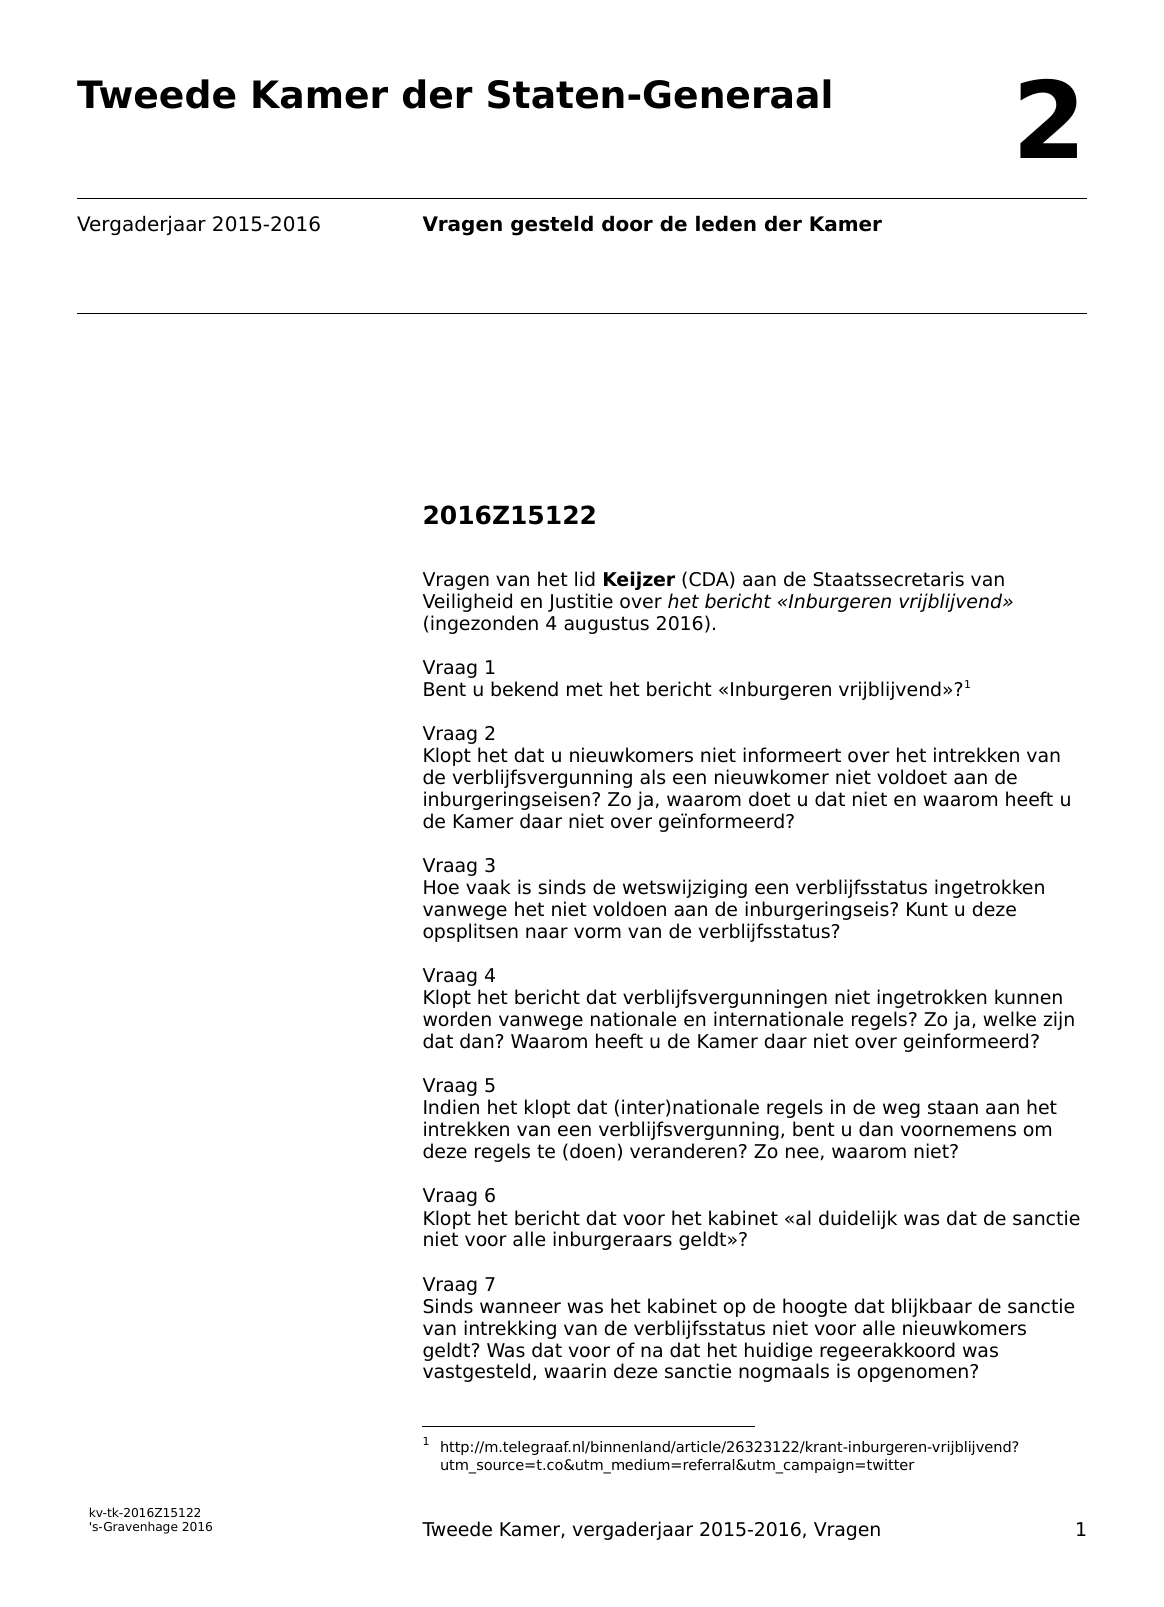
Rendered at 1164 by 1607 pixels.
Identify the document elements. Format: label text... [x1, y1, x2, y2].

text http://m.telegraaf.nl/binnenland/article/26323122/krant-inburgeren-vrijblijvend?utm_source=t.co&utm_medium=referral&utm_campaign=twitter [422, 1435, 1087, 1474]
table_cell Vragen gesteld door de leden der Kamer [422, 199, 1087, 313]
table_header 2 [886, 59, 1087, 198]
text Bent u bekend met het bericht «Inburgeren vrijblijvend»? [422, 679, 1087, 701]
text Vraag 2 [422, 723, 1087, 745]
table_header Tweede Kamer der Staten-Generaal [77, 59, 886, 198]
text Klopt het bericht dat verblijfsvergunningen niet ingetrokken kunnen worden vanwege nationale en internationale regels? Zo ja, welke zijn dat dan? Waarom heeft u de Kamer daar niet over geinformeerd? [422, 987, 1087, 1053]
table_cell Vergaderjaar 2015-2016 [77, 199, 422, 313]
text Vragen van het lid Keijzer (CDA) aan de Staatssecretaris van Veiligheid en Justitie over het bericht «Inburgeren vrijblijvend» (ingezonden 4 augustus 2016). [422, 569, 1087, 635]
text Vraag 5 [422, 1075, 1087, 1097]
text kv-tk-2016Z15122 [88, 1506, 323, 1520]
text Klopt het bericht dat voor het kabinet «al duidelijk was dat de sanctie niet voor alle inburgeraars geldt»? [422, 1207, 1087, 1251]
text 2016Z15122 [422, 501, 1087, 531]
text Indien het klopt dat (inter)nationale regels in de weg staan aan het intrekken van een verblijfsvergunning, bent u dan voornemens om deze regels te (doen) veranderen? Zo nee, waarom niet? [422, 1097, 1087, 1163]
text Sinds wanneer was het kabinet op de hoogte dat blijkbaar de sanctie van intrekking van de verblijfsstatus niet voor alle nieuwkomers geldt? Was dat voor of na dat het huidige regeerakkoord was vastgesteld, waarin deze sanctie nogmaals is opgenomen? [422, 1296, 1087, 1383]
text Vraag 1 [422, 657, 1087, 679]
text Hoe vaak is sinds de wetswijziging een verblijfsstatus ingetrokken vanwege het niet voldoen aan de inburgeringseis? Kunt u deze opsplitsen naar vorm van de verblijfsstatus? [422, 877, 1087, 943]
text 's-Gravenhage 2016 [88, 1520, 323, 1534]
text Vraag 3 [422, 855, 1087, 877]
text Vraag 7 [422, 1273, 1087, 1296]
text Vraag 6 [422, 1185, 1087, 1207]
text Vraag 4 [422, 965, 1087, 987]
text Klopt het dat u nieuwkomers niet informeert over het intrekken van de verblijfsvergunning als een nieuwkomer niet voldoet aan de inburgeringseisen? Zo ja, waarom doet u dat niet en waarom heeft u de Kamer daar niet over geïnformeerd? [422, 745, 1087, 833]
